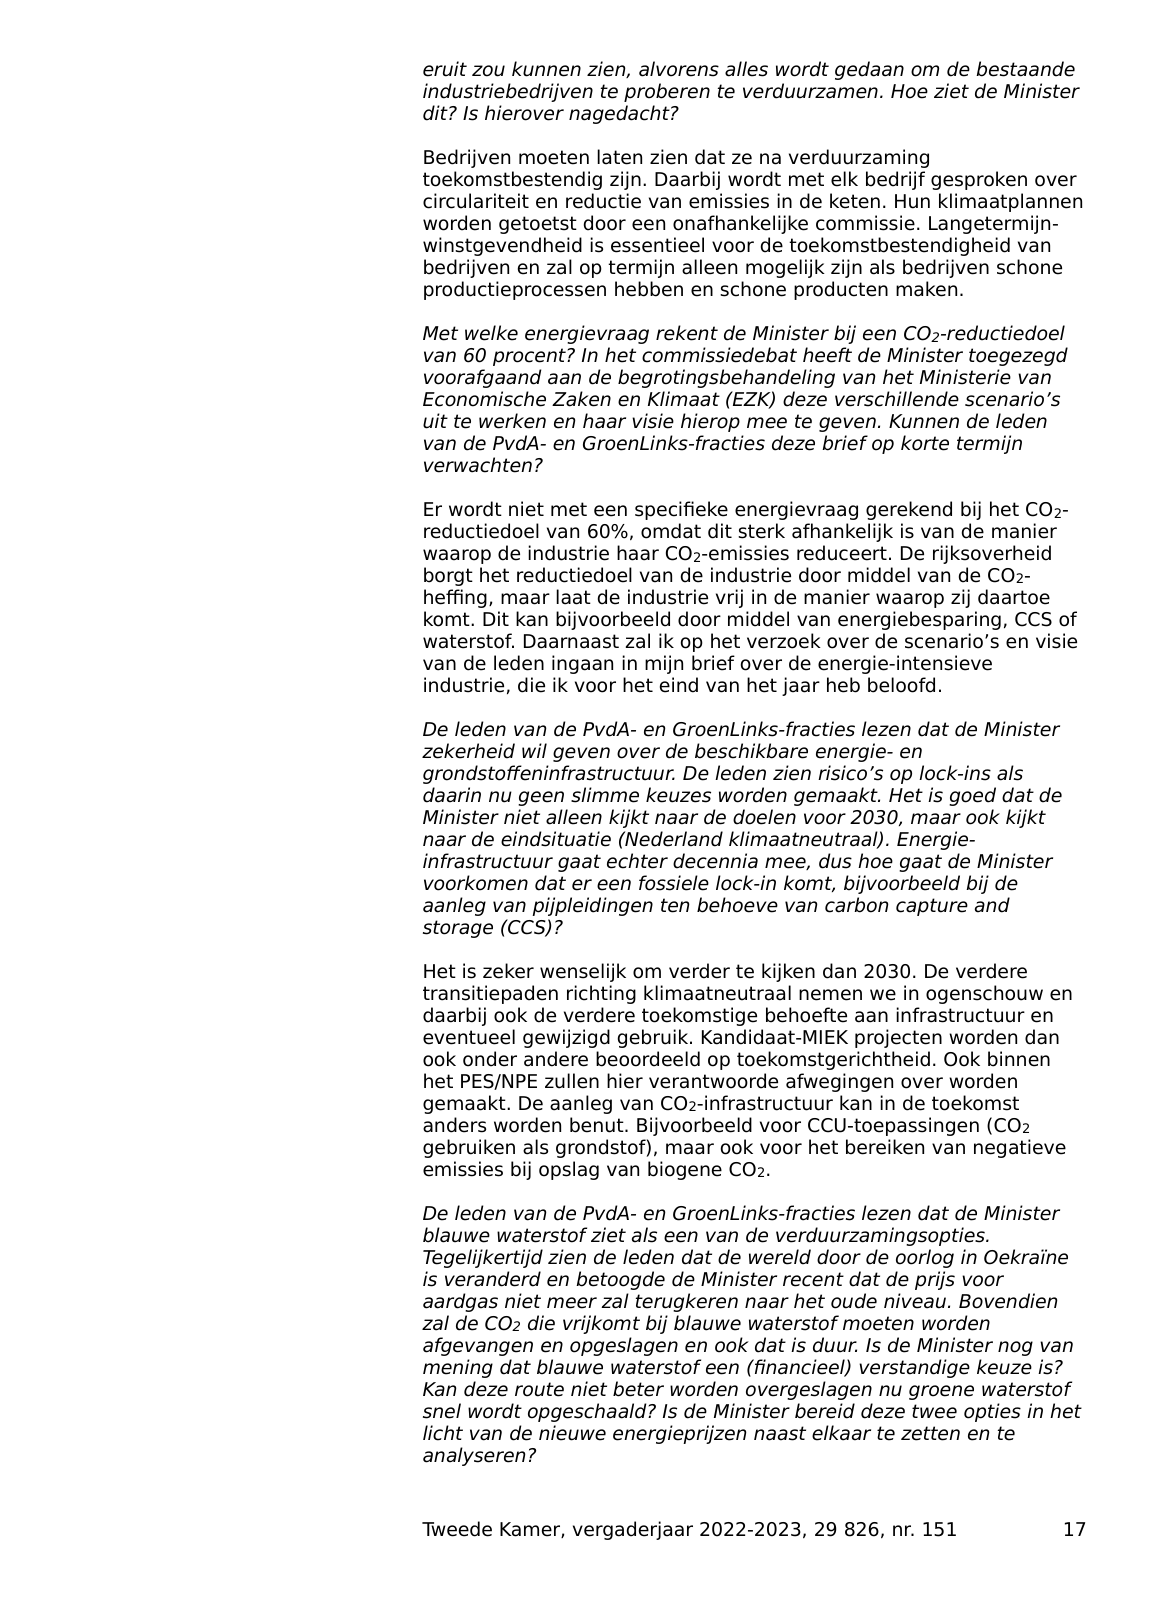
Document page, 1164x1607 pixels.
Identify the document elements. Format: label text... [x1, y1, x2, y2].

text De leden van de PvdA- en GroenLinks-fracties lezen dat de Minister blauwe waterstof ziet als een van de verduurzamingsopties. Tegelijkertijd zien de leden dat de wereld door de oorlog in Oekraïne is veranderd en betoogde de Minister recent dat de prijs voor aardgas niet meer zal terugkeren naar het oude niveau. Bovendien zal de CO2 die vrijkomt bij blauwe waterstof moeten worden afgevangen en opgeslagen en ook dat is duur. Is de Minister nog van mening dat blauwe waterstof een (financieel) verstandige keuze is? Kan deze route niet beter worden overgeslagen nu groene waterstof snel wordt opgeschaald? Is de Minister bereid deze twee opties in het licht van de nieuwe energieprijzen naast elkaar te zetten en te analyseren? [422, 1203, 1087, 1467]
text Er wordt niet met een specifieke energievraag gerekend bij het CO2-reductiedoel van 60%, omdat dit sterk afhankelijk is van de manier waarop de industrie haar CO2-emissies reduceert. De rijksoverheid borgt het reductiedoel van de industrie door middel van de CO2-heffing, maar laat de industrie vrij in de manier waarop zij daartoe komt. Dit kan bijvoorbeeld door middel van energiebesparing, CCS of waterstof. Daarnaast zal ik op het verzoek over de scenario’s en visie van de leden ingaan in mijn brief over de energie-intensieve industrie, die ik voor het eind van het jaar heb beloofd. [422, 499, 1087, 697]
text Het is zeker wenselijk om verder te kijken dan 2030. De verdere transitiepaden richting klimaatneutraal nemen we in ogenschouw en daarbij ook de verdere toekomstige behoefte aan infrastructuur en eventueel gewijzigd gebruik. Kandidaat-MIEK projecten worden dan ook onder andere beoordeeld op toekomstgerichtheid. Ook binnen het PES/NPE zullen hier verantwoorde afwegingen over worden gemaakt. De aanleg van CO2-infrastructuur kan in de toekomst anders worden benut. Bijvoorbeeld voor CCU-toepassingen (CO2 gebruiken als grondstof), maar ook voor het bereiken van negatieve emissies bij opslag van biogene CO2. [422, 961, 1087, 1181]
text Met welke energievraag rekent de Minister bij een CO2-reductiedoel van 60 procent? In het commissiedebat heeft de Minister toegezegd voorafgaand aan de begrotingsbehandeling van het Ministerie van Economische Zaken en Klimaat (EZK) deze verschillende scenario’s uit te werken en haar visie hierop mee te geven. Kunnen de leden van de PvdA- en GroenLinks-fracties deze brief op korte termijn verwachten? [422, 323, 1087, 477]
text eruit zou kunnen zien, alvorens alles wordt gedaan om de bestaande industriebedrijven te proberen te verduurzamen. Hoe ziet de Minister dit? Is hierover nagedacht? [422, 59, 1087, 125]
text De leden van de PvdA- en GroenLinks-fracties lezen dat de Minister zekerheid wil geven over de beschikbare energie- en grondstoffeninfrastructuur. De leden zien risico’s op lock-ins als daarin nu geen slimme keuzes worden gemaakt. Het is goed dat de Minister niet alleen kijkt naar de doelen voor 2030, maar ook kijkt naar de eindsituatie (Nederland klimaatneutraal). Energie-infrastructuur gaat echter decennia mee, dus hoe gaat de Minister voorkomen dat er een fossiele lock-in komt, bijvoorbeeld bij de aanleg van pijpleidingen ten behoeve van carbon capture and storage (CCS)? [422, 719, 1087, 939]
text Bedrijven moeten laten zien dat ze na verduurzaming toekomstbestendig zijn. Daarbij wordt met elk bedrijf gesproken over circulariteit en reductie van emissies in de keten. Hun klimaatplannen worden getoetst door een onafhankelijke commissie. Langetermijn-winstgevendheid is essentieel voor de toekomstbestendigheid van bedrijven en zal op termijn alleen mogelijk zijn als bedrijven schone productieprocessen hebben en schone producten maken. [422, 147, 1087, 301]
